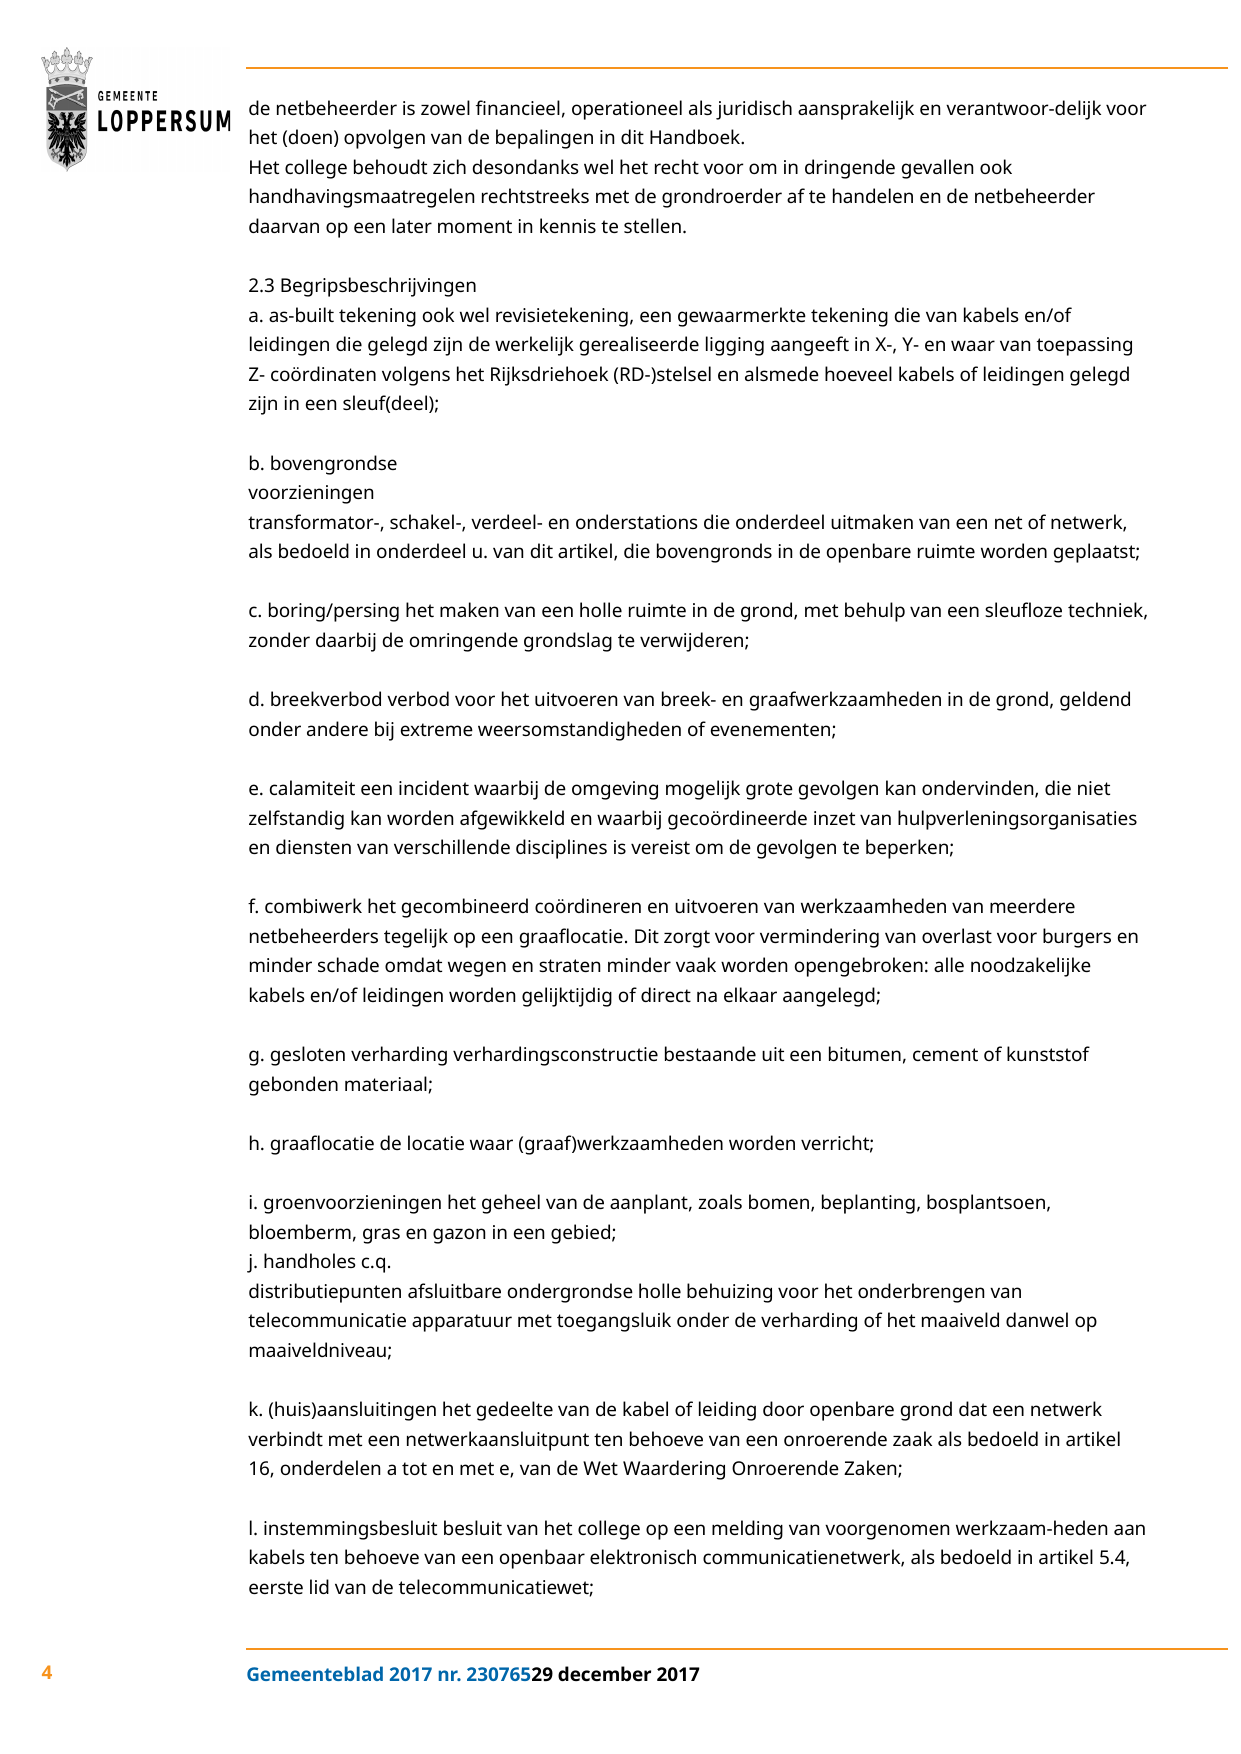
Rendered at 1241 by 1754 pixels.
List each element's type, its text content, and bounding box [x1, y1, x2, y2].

text d. breekverbod verbod voor het uitvoeren van breek- en graafwerkzaamheden in de grond, geldend onder andere bij extreme weersomstandigheden of evenementen; [248, 686, 1152, 742]
text 2.3 Begripsbeschrijvingen [248, 272, 1152, 298]
text k. (huis)aansluitingen het gedeelte van de kabel of leiding door openbare grond dat een netwerk verbindt met een netwerkaansluitpunt ten behoeve van een onroerende zaak als bedoeld in artikel 16, onderdelen a tot en met e, van de Wet Waardering Onroerende Zaken; [248, 1396, 1152, 1481]
text j. handholes c.q. [248, 1248, 1152, 1274]
text e. calamiteit een incident waarbij de omgeving mogelijk grote gevolgen kan ondervinden, die niet zelfstandig kan worden afgewikkeld en waarbij gecoördineerde inzet van hulpverleningsorganisaties en diensten van verschillende disciplines is vereist om de gevolgen te beperken; [248, 775, 1152, 860]
text c. boring/persing het maken van een holle ruimte in de grond, met behulp van een sleufloze techniek, zonder daarbij de omringende grondslag te verwijderen; [248, 598, 1152, 653]
text eerste lid van de telecommunicatiewet; [248, 1574, 1152, 1600]
text de netbeheerder is zowel financieel, operationeel als juridisch aansprakelijk en verantwoor-delijk voor het (doen) opvolgen van de bepalingen in dit Handboek. [248, 95, 1152, 150]
picture [41, 47, 231, 172]
text Het college behoudt zich desondanks wel het recht voor om in dringende gevallen ook handhavingsmaatregelen rechtstreeks met de grondroerder af te handelen en de netbeheerder daarvan op een later moment in kennis te stellen. [248, 154, 1152, 239]
text f. combiwerk het gecombineerd coördineren en uitvoeren van werkzaamheden van meerdere netbeheerders tegelijk op een graaflocatie. Dit zorgt voor vermindering van overlast voor burgers en minder schade omdat wegen en straten minder vaak worden opengebroken: alle noodzakelijke kabels en/of leidingen worden gelijktijdig of direct na elkaar aangelegd; [248, 893, 1152, 1008]
text g. gesloten verharding verhardingsconstructie bestaande uit een bitumen, cement of kunststof gebonden materiaal; [248, 1041, 1152, 1097]
text b. bovengrondse [248, 450, 1152, 476]
text i. groenvoorzieningen het geheel van de aanplant, zoals bomen, beplanting, bosplantsoen, bloemberm, gras en gazon in een gebied; [248, 1189, 1152, 1245]
text h. graaflocatie de locatie waar (graaf)werkzaamheden worden verricht; [248, 1130, 1152, 1156]
text transformator-, schakel-, verdeel- en onderstations die onderdeel uitmaken van een net of netwerk, als bedoeld in onderdeel u. van dit artikel, die bovengronds in de openbare ruimte worden geplaatst; [248, 509, 1152, 564]
text l. instemmingsbesluit besluit van het college op een melding van voorgenomen werkzaam-heden aan kabels ten behoeve van een openbaar elektronisch communicatienetwerk, als bedoeld in artikel 5.4, [248, 1515, 1152, 1570]
text a. as-built tekening ook wel revisietekening, een gewaarmerkte tekening die van kabels en/of leidingen die gelegd zijn de werkelijk gerealiseerde ligging aangeeft in X-, Y- en waar van toepassing Z- coördinaten volgens het Rijksdriehoek (RD-)stelsel en alsmede hoeveel kabels of leidingen gelegd zijn in een sleuf(deel); [248, 302, 1152, 416]
text voorzieningen [248, 479, 1152, 505]
text distributiepunten afsluitbare ondergrondse holle behuizing voor het onderbrengen van telecommunicatie apparatuur met toegangsluik onder de verharding of het maaiveld danwel op maaiveldniveau; [248, 1278, 1152, 1363]
